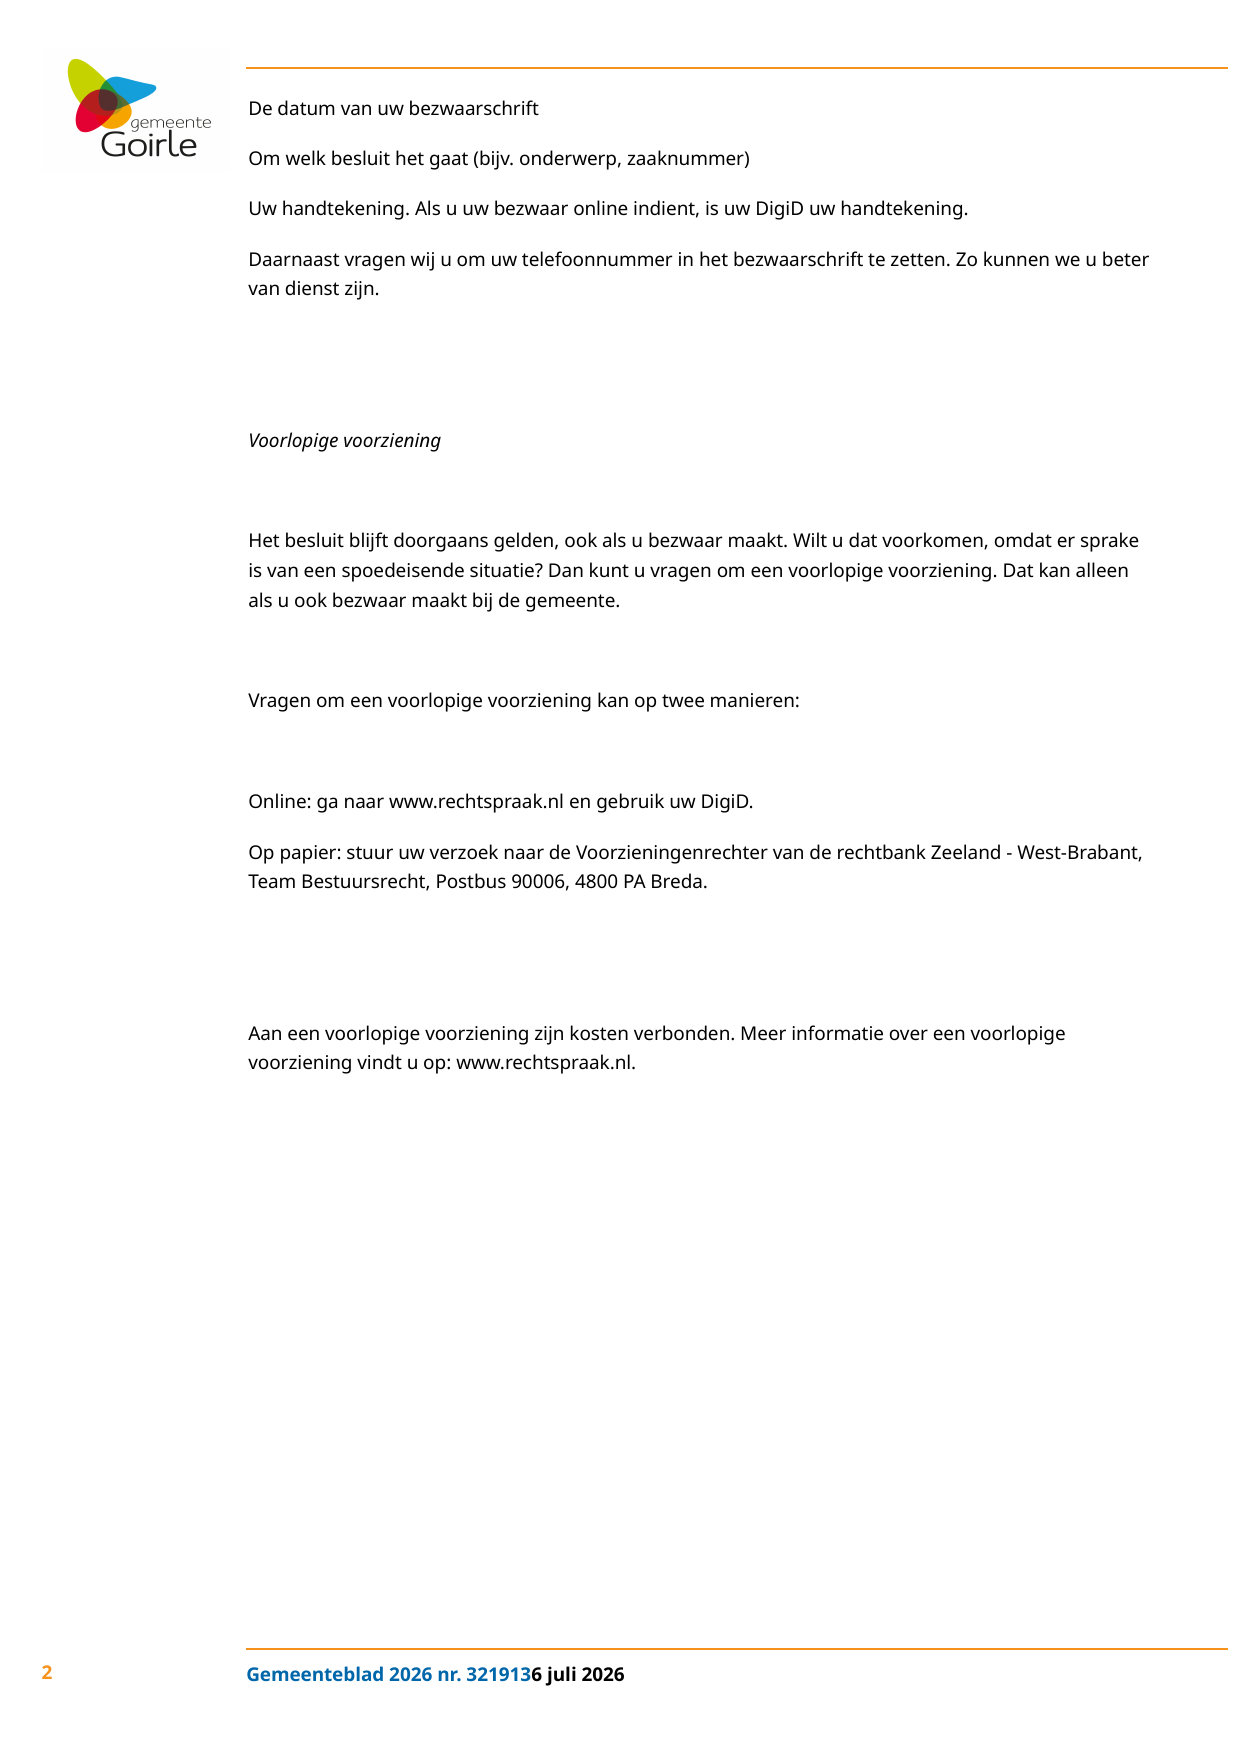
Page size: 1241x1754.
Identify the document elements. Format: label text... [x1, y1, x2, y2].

text Daarnaast vragen wij u om uw telefoonnummer in het bezwaarschrift te zetten. Zo kunnen we u beter van dienst zijn. [248, 246, 1152, 301]
text Uw handtekening. Als u uw bezwaar online indient, is uw DigiD uw handtekening. [248, 196, 1152, 221]
text Het besluit blijft doorgaans gelden, ook als u bezwaar maakt. Wilt u dat voorkomen, omdat er sprake is van een spoedeisende situatie? Dan kunt u vragen om een voorlopige voorziening. Dat kan alleen als u ook bezwaar maakt bij de gemeente. [248, 528, 1152, 613]
text De datum van uw bezwaarschrift [248, 95, 1152, 121]
text Om welk besluit het gaat (bijv. onderwerp, zaaknummer) [248, 145, 1152, 171]
picture [41, 47, 231, 172]
text Aan een voorlopige voorziening zijn kosten verbonden. Meer informatie over een voorlopige voorziening vindt u op: www.rechtspraak.nl. [248, 1020, 1152, 1075]
text Online: ga naar www.rechtspraak.nl en gebruik uw DigiD. [248, 788, 1152, 814]
text Op papier: stuur uw verzoek naar de Voorzieningenrechter van de rechtbank Zeeland - West-Brabant, Team Bestuursrecht, Postbus 90006, 4800 PA Breda. [248, 839, 1152, 894]
text Voorlopige voorziening [248, 427, 1152, 453]
text Vragen om een voorlopige voorziening kan op twee manieren: [248, 688, 1152, 713]
